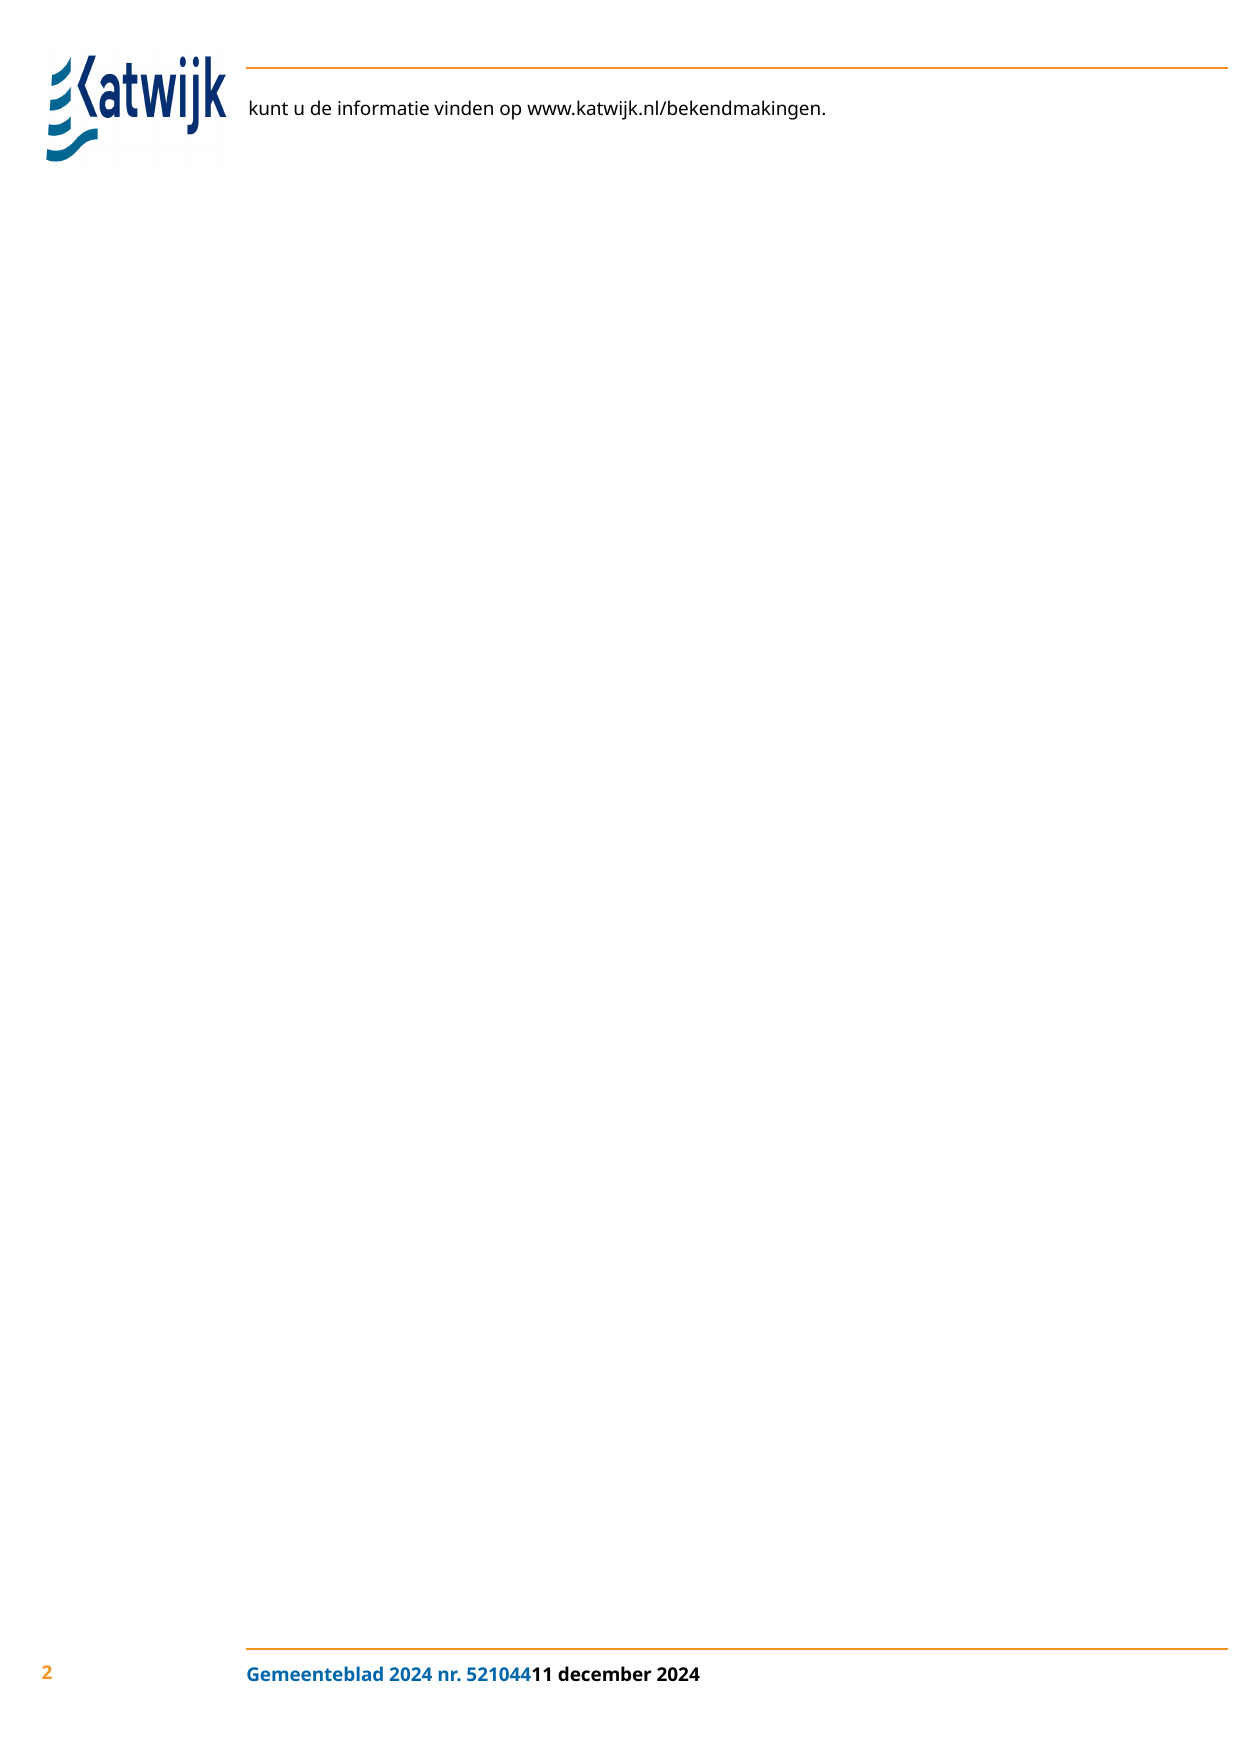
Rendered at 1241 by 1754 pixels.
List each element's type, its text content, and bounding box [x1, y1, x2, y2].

picture [41, 47, 231, 172]
text kunt u de informatie vinden op www.katwijk.nl/bekendmakingen. [248, 95, 1152, 121]
